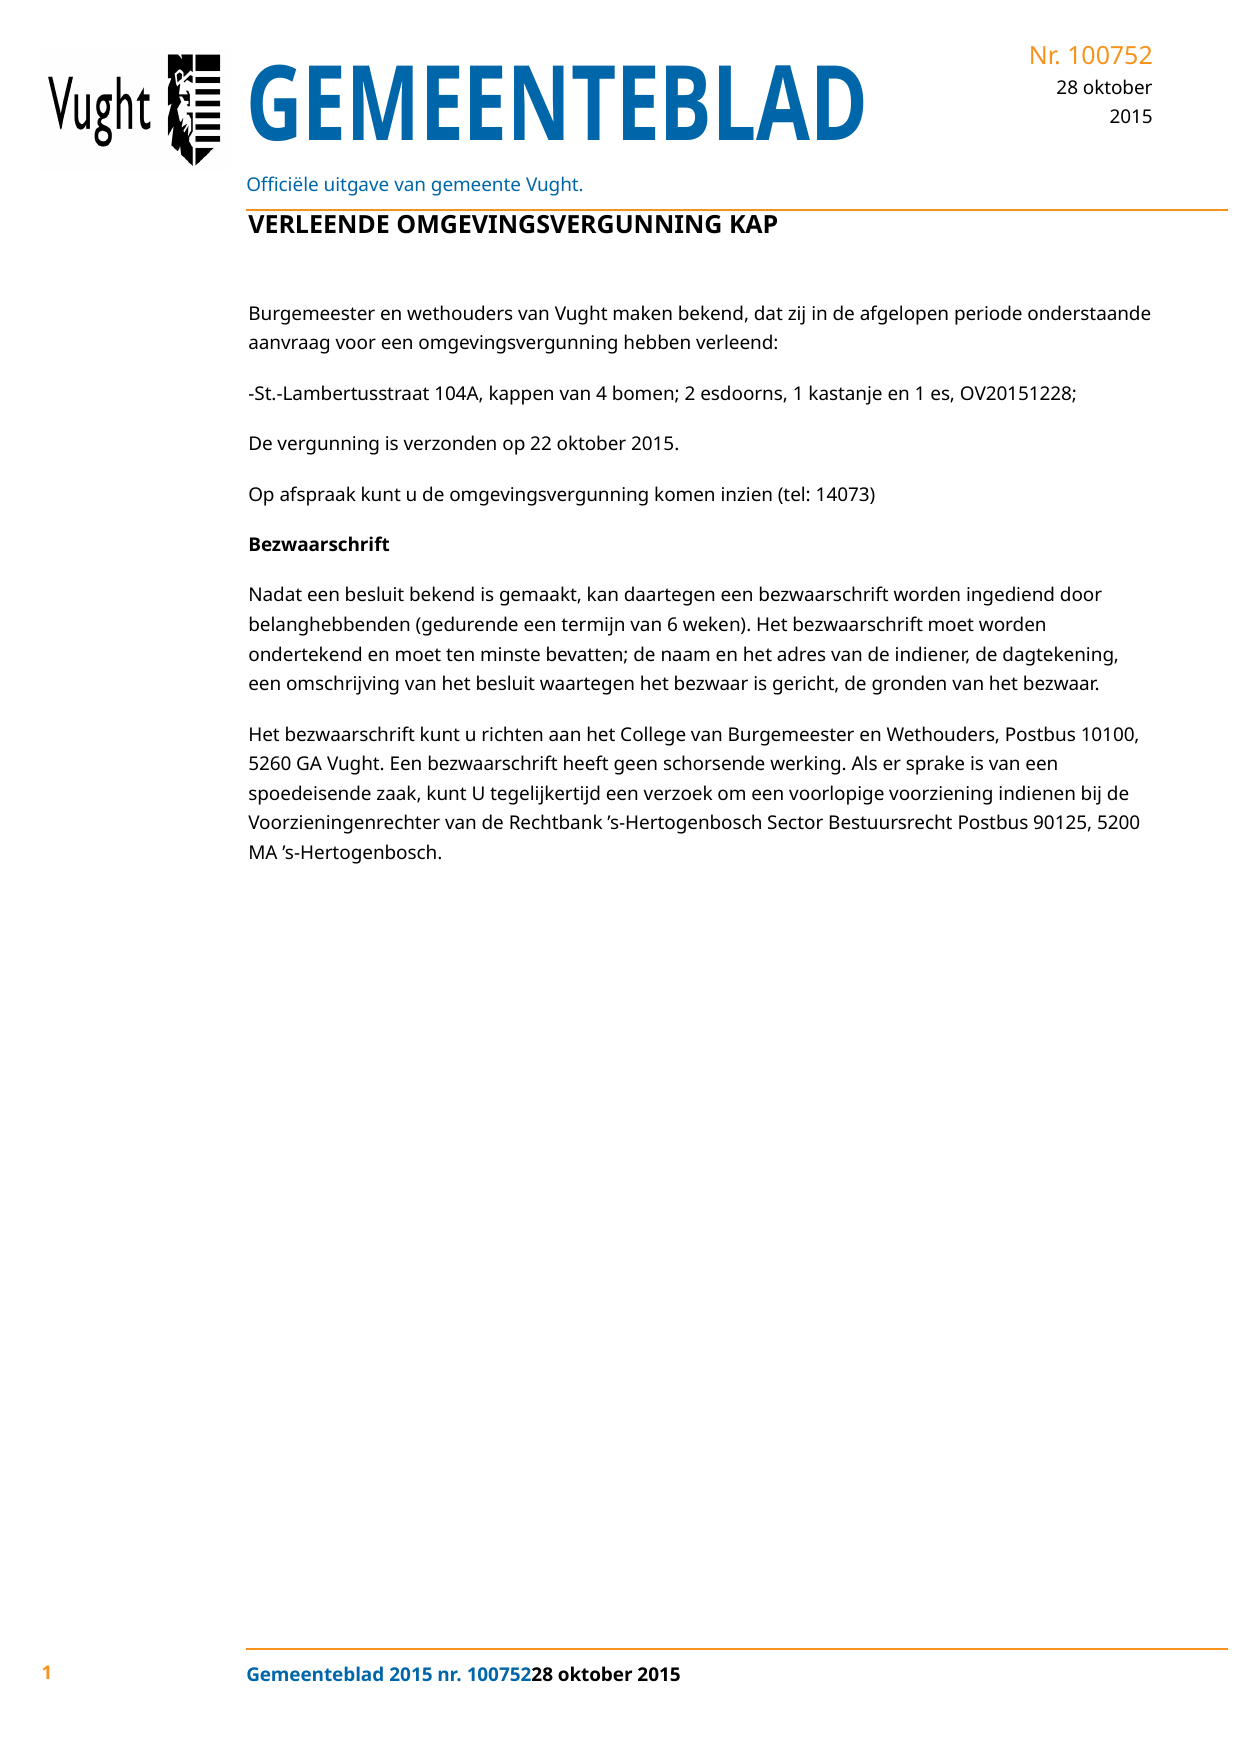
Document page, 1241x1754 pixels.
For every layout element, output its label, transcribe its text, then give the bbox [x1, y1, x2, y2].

text -St.-Lambertusstraat 104A, kappen van 4 bomen; 2 esdoorns, 1 kastanje en 1 es, OV20151228; [248, 380, 1152, 406]
text Het bezwaarschrift kunt u richten aan het College van Burgemeester en Wethouders, Postbus 10100, 5260 GA Vught. Een bezwaarschrift heeft geen schorsende werking. Als er sprake is van een spoedeisende zaak, kunt U tegelijkertijd een verzoek om een voorlopige voorziening indienen bij de Voorzieningenrechter van de Rechtbank ’s-Hertogenbosch Sector Bestuursrecht Postbus 90125, 5200 MA ’s-Hertogenbosch. [248, 721, 1152, 865]
text Burgemeester en wethouders van Vught maken bekend, dat zij in de afgelopen periode onderstaande aanvraag voor een omgevingsvergunning hebben verleend: [248, 300, 1152, 355]
text Bezwaarschrift [248, 531, 1152, 557]
text Nadat een besluit bekend is gemaakt, kan daartegen een bezwaarschrift worden ingediend door belanghebbenden (gedurende een termijn van 6 weken). Het bezwaarschrift moet worden ondertekend en moet ten minste bevatten; de naam en het adres van de indiener, de dagtekening, een omschrijving van het besluit waartegen het bezwaar is gericht, de gronden van het bezwaar. [248, 582, 1152, 696]
text VERLEENDE OMGEVINGSVERGUNNING KAP [248, 211, 1152, 241]
picture [41, 47, 231, 172]
text Op afspraak kunt u de omgevingsvergunning komen inzien (tel: 14073) [248, 481, 1152, 506]
text De vergunning is verzonden op 22 oktober 2015. [248, 430, 1152, 456]
